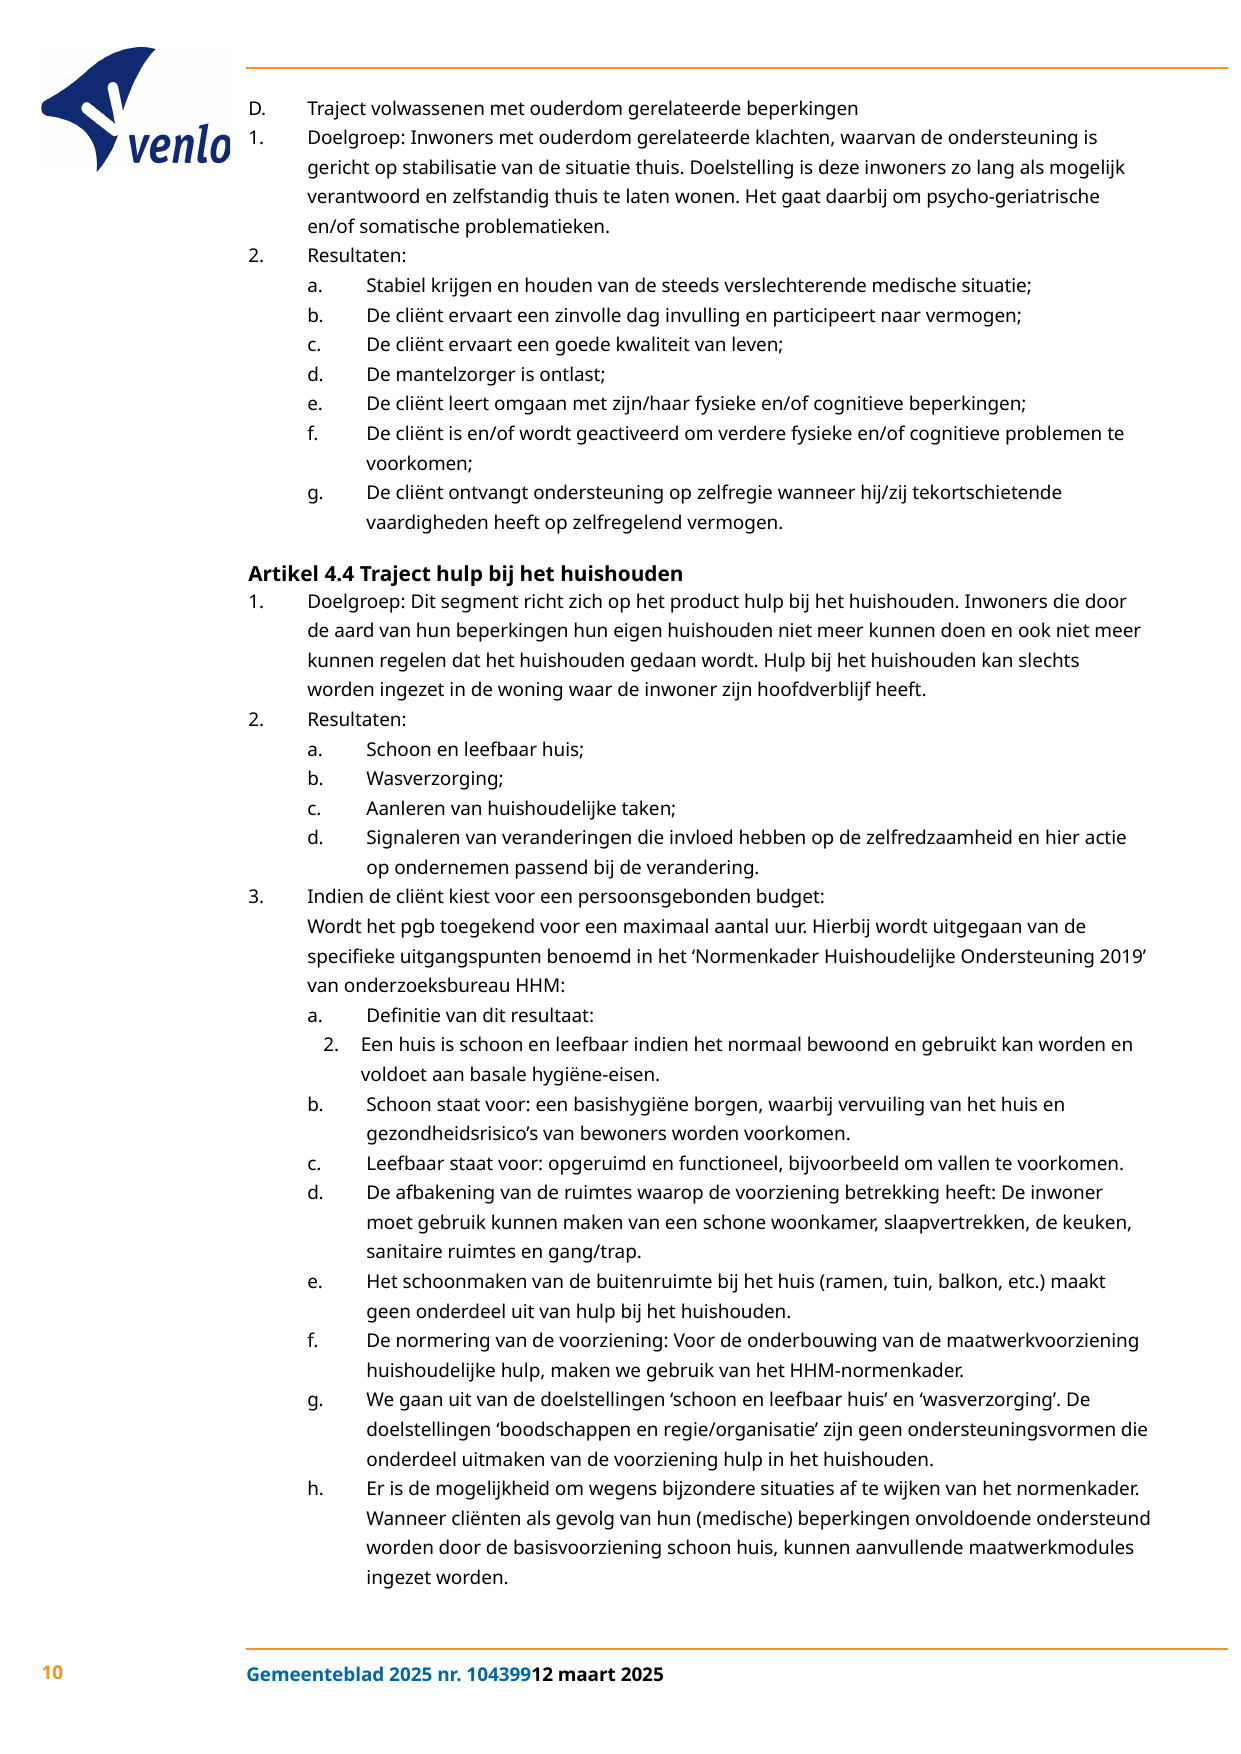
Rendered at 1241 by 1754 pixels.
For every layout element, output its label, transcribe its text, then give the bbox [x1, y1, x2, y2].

list Het schoonmaken van de buitenruimte bij het huis (ramen, tuin, balkon, etc.) maakt geen onderdeel uit van hulp bij het huishouden. [307, 1268, 1152, 1323]
list Doelgroep: Inwoners met ouderdom gerelateerde klachten, waarvan de ondersteuning is gericht op stabilisatie van de situatie thuis. Doelstelling is deze inwoners zo lang als mogelijk verantwoord en zelfstandig thuis te laten wonen. Het gaat daarbij om psycho-geriatrische en/of somatische problematieken. [248, 124, 1152, 239]
list Wasverzorging; [307, 765, 1152, 791]
list Indien de cliënt kiest voor een persoonsgebonden budget: [248, 884, 1152, 909]
text Artikel 4.4 Traject hulp bij het huishouden [248, 559, 1152, 588]
list Traject volwassenen met ouderdom gerelateerde beperkingen [248, 95, 1152, 121]
list De normering van de voorziening: Voor de onderbouwing van de maatwerkvoorziening huishoudelijke hulp, maken we gebruik van het HHM-normenkader. [307, 1327, 1152, 1383]
list Wordt het pgb toegekend voor een maximaal aantal uur. Hierbij wordt uitgegaan van de specifieke uitgangspunten benoemd in het ‘Normenkader Huishoudelijke Ondersteuning 2019’ van onderzoeksbureau HHM: [248, 913, 1152, 998]
list Schoon staat voor: een basishygiëne borgen, waarbij vervuiling van het huis en gezondheidsrisico’s van bewoners worden voorkomen. [307, 1091, 1152, 1146]
list De afbakening van de ruimtes waarop de voorziening betrekking heeft: De inwoner moet gebruik kunnen maken van een schone woonkamer, slaapvertrekken, de keuken, sanitaire ruimtes en gang/trap. [307, 1179, 1152, 1264]
list Resultaten: [248, 243, 1152, 268]
list Een huis is schoon en leefbaar indien het normaal bewoond en gebruikt kan worden en voldoet aan basale hygiëne-eisen. [323, 1032, 1152, 1087]
list De mantelzorger is ontlast; [307, 361, 1152, 387]
list De cliënt ervaart een zinvolle dag invulling en participeert naar vermogen; [307, 302, 1152, 328]
list De cliënt ervaart een goede kwaliteit van leven; [307, 331, 1152, 357]
list Signaleren van veranderingen die invloed hebben op de zelfredzaamheid en hier actie op ondernemen passend bij de verandering. [307, 824, 1152, 880]
list Schoon en leefbaar huis; [307, 736, 1152, 761]
list Stabiel krijgen en houden van de steeds verslechterende medische situatie; [307, 272, 1152, 298]
list De cliënt leert omgaan met zijn/haar fysieke en/of cognitieve beperkingen; [307, 391, 1152, 416]
list Definitie van dit resultaat: [307, 1002, 1152, 1028]
picture [41, 47, 231, 172]
list Er is de mogelijkheid om wegens bijzondere situaties af te wijken van het normenkader. Wanneer cliënten als gevolg van hun (medische) beperkingen onvoldoende ondersteund worden door de basisvoorziening schoon huis, kunnen aanvullende maatwerkmodules ingezet worden. [307, 1475, 1152, 1590]
list De cliënt ontvangt ondersteuning op zelfregie wanneer hij/zij tekortschietende vaardigheden heeft op zelfregelend vermogen. [307, 479, 1152, 535]
list We gaan uit van de doelstellingen ‘schoon en leefbaar huis’ en ‘wasverzorging’. De doelstellingen ‘boodschappen en regie/organisatie’ zijn geen ondersteuningsvormen die onderdeel uitmaken van de voorziening hulp in het huishouden. [307, 1387, 1152, 1471]
list Resultaten: [248, 706, 1152, 732]
list Doelgroep: Dit segment richt zich op het product hulp bij het huishouden. Inwoners die door de aard van hun beperkingen hun eigen huishouden niet meer kunnen doen en ook niet meer kunnen regelen dat het huishouden gedaan wordt. Hulp bij het huishouden kan slechts worden ingezet in de woning waar de inwoner zijn hoofdverblijf heeft. [248, 588, 1152, 702]
list Aanleren van huishoudelijke taken; [307, 795, 1152, 821]
list Leefbaar staat voor: opgeruimd en functioneel, bijvoorbeeld om vallen te voorkomen. [307, 1150, 1152, 1176]
list De cliënt is en/of wordt geactiveerd om verdere fysieke en/of cognitieve problemen te voorkomen; [307, 420, 1152, 476]
